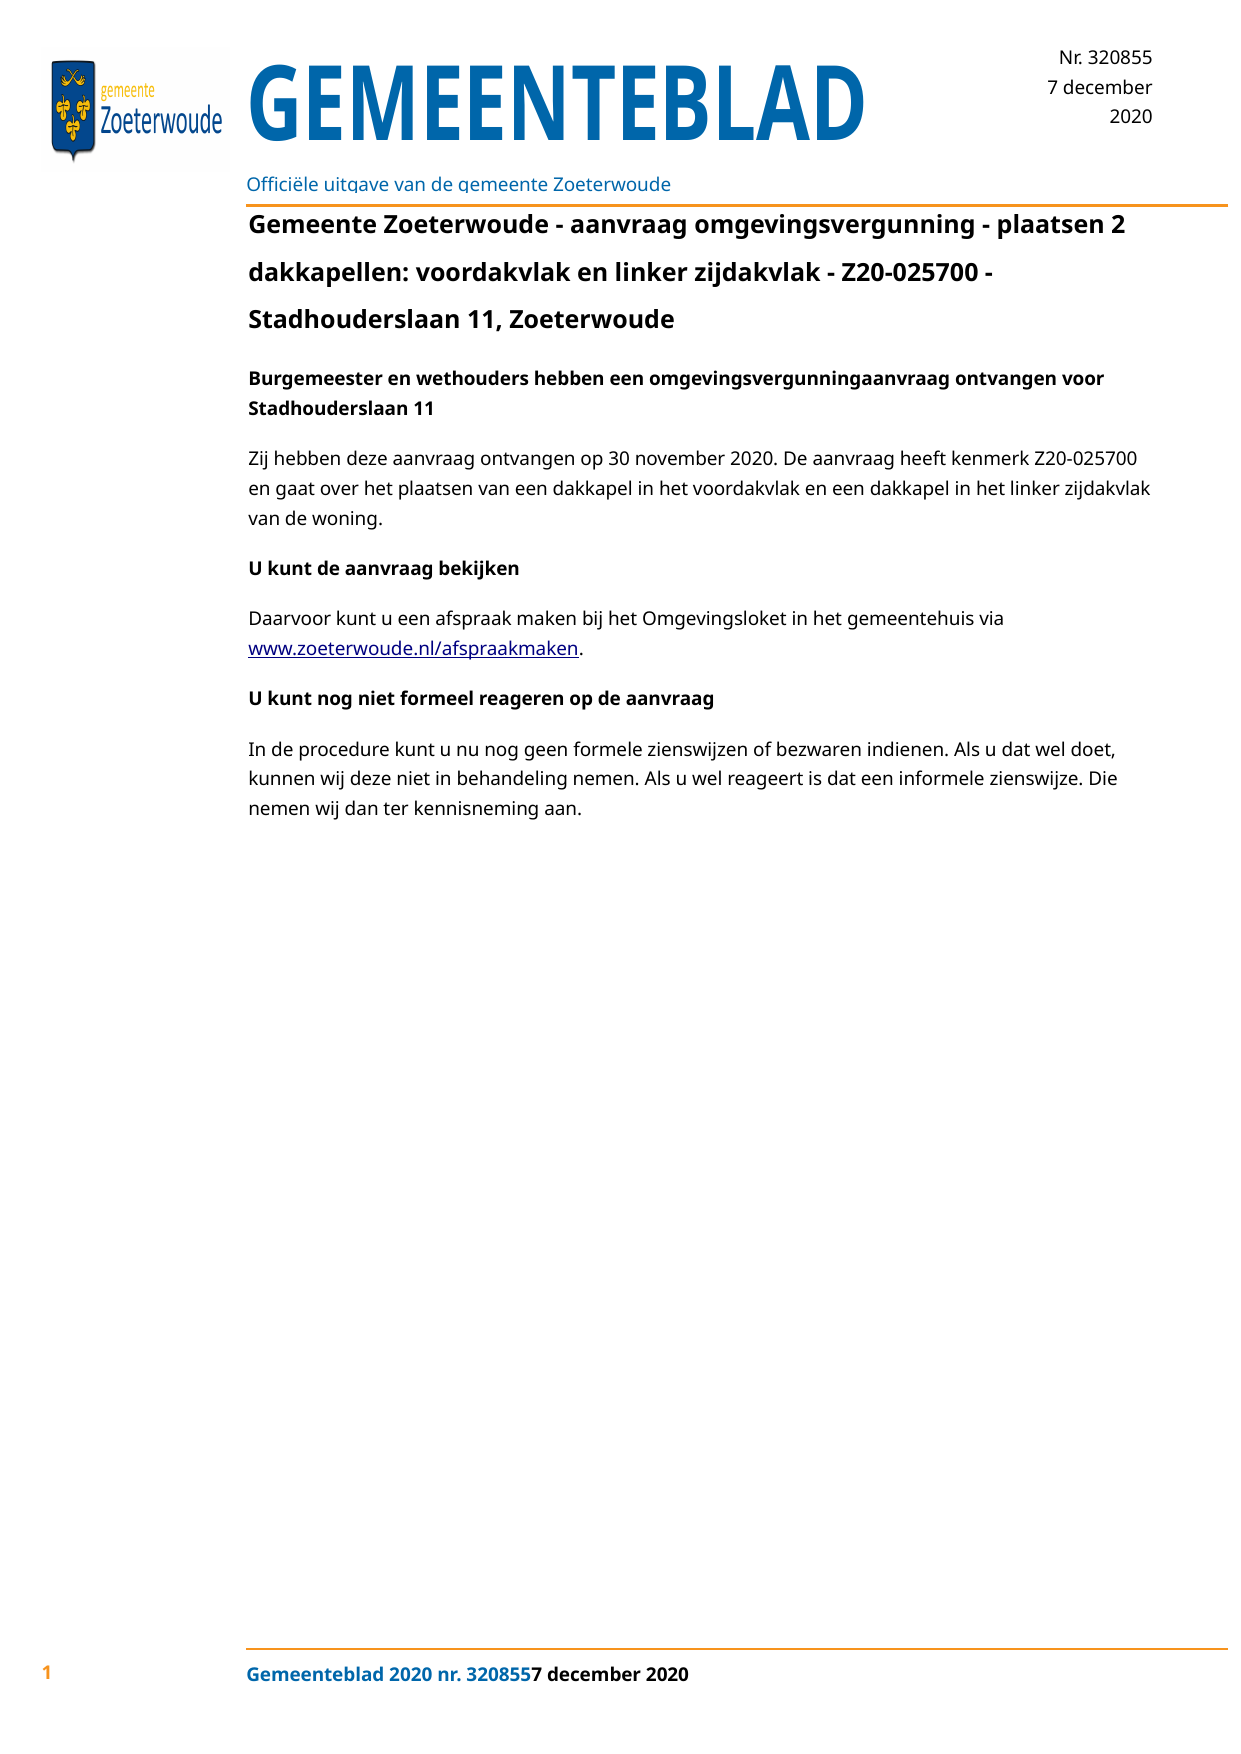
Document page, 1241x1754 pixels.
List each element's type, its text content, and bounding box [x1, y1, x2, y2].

text Burgemeester en wethouders hebben een omgevingsvergunningaanvraag ontvangen voor Stadhouderslaan 11 [248, 366, 1152, 421]
text Zij hebben deze aanvraag ontvangen op 30 november 2020. De aanvraag heeft kenmerk Z20-025700 en gaat over het plaatsen van een dakkapel in het voordakvlak en een dakkapel in het linker zijdakvlak van de woning. [248, 446, 1152, 530]
text Daarvoor kunt u een afspraak maken bij het Omgevingsloket in het gemeentehuis via www.zoeterwoude.nl/afspraakmaken. [248, 606, 1152, 661]
text Gemeente Zoeterwoude - aanvraag omgevingsvergunning - plaatsen 2 dakkapellen: voordakvlak en linker zijdakvlak - Z20-025700 - Stadhouderslaan 11, Zoeterwoude [248, 207, 1152, 336]
text In de procedure kunt u nu nog geen formele zienswijzen of bezwaren indienen. Als u dat wel doet, kunnen wij deze niet in behandeling nemen. Als u wel reageert is dat een informele zienswijze. Die nemen wij dan ter kennisneming aan. [248, 736, 1152, 821]
text U kunt nog niet formeel reageren op de aanvraag [248, 686, 1152, 711]
picture [41, 47, 231, 172]
text U kunt de aanvraag bekijken [248, 555, 1152, 581]
